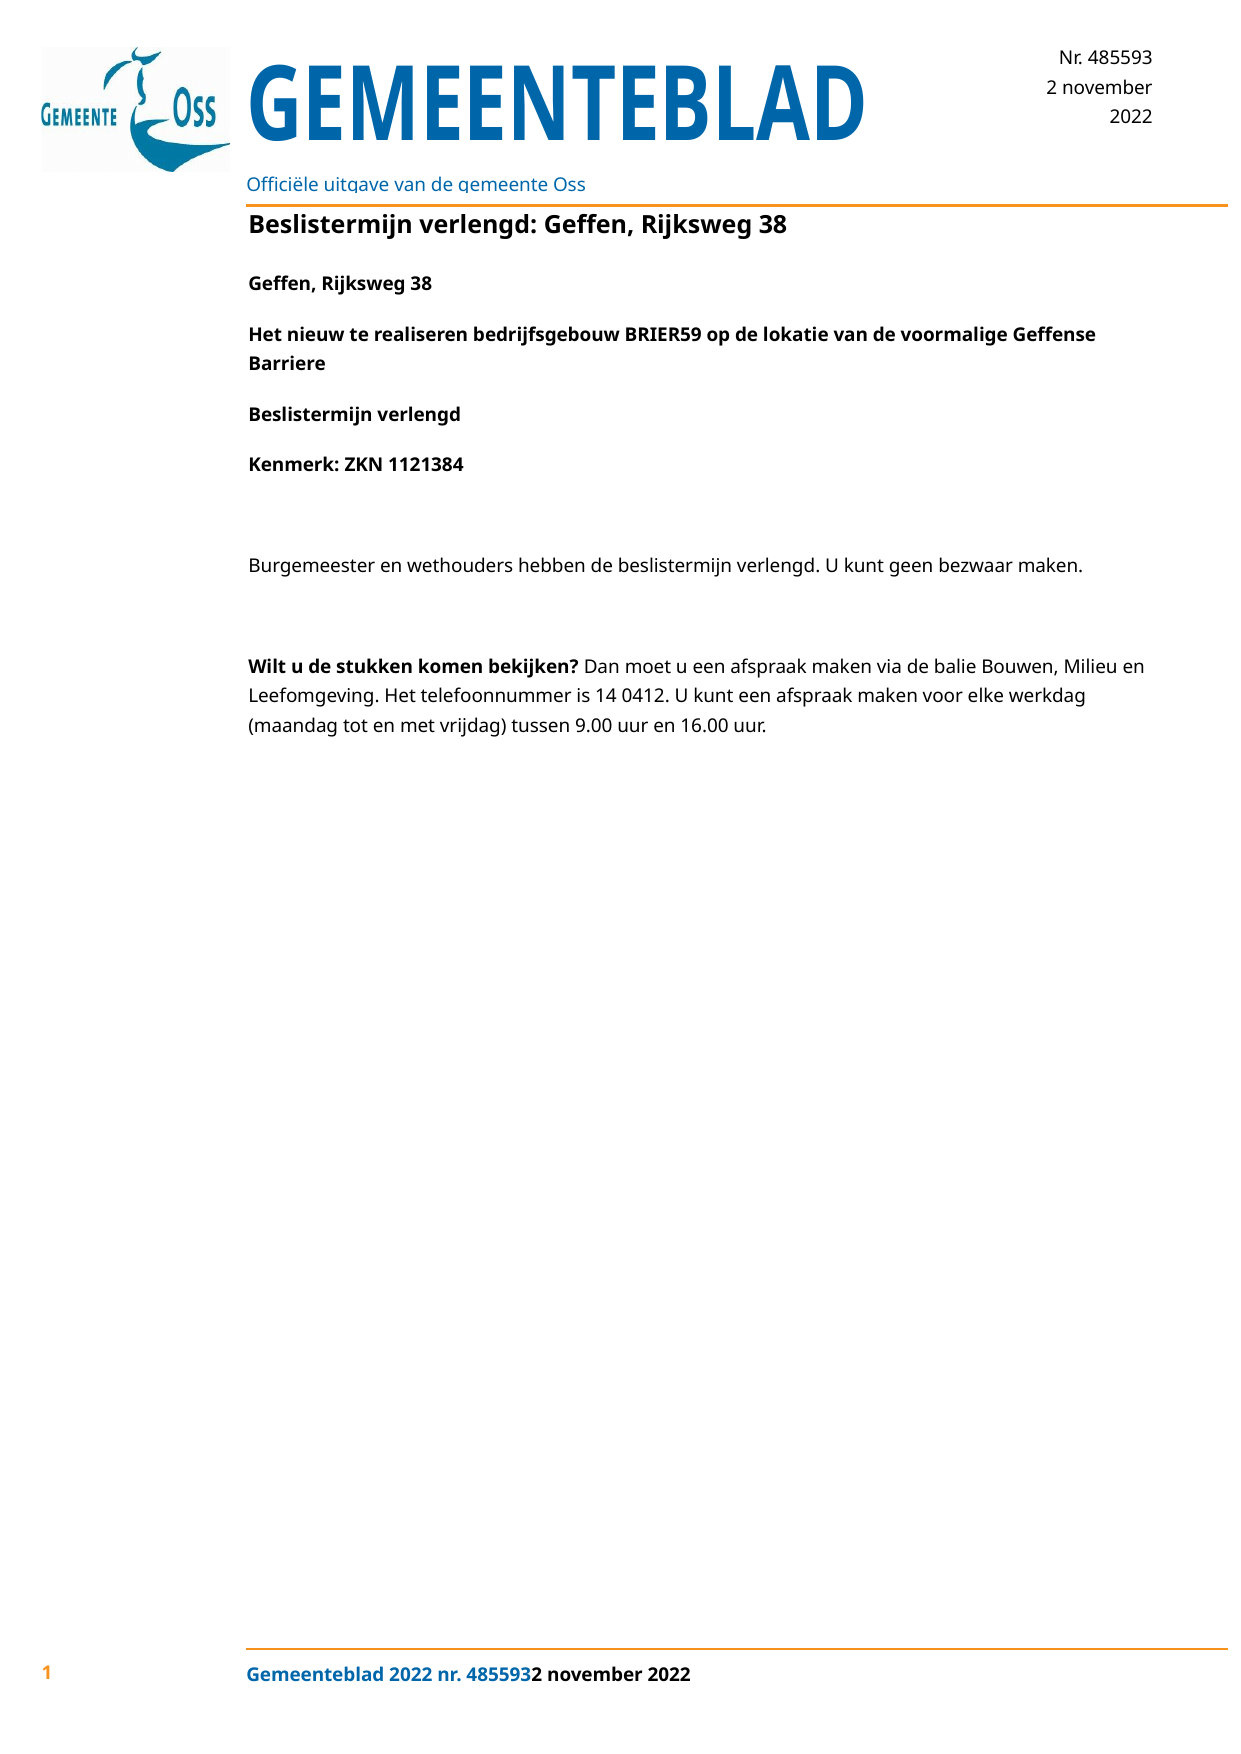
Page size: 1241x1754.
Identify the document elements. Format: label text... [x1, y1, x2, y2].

text Geffen, Rijksweg 38 [248, 270, 1152, 296]
picture [41, 47, 231, 172]
text Beslistermijn verlengd: Geffen, Rijksweg 38 [248, 207, 1152, 241]
text Beslistermijn verlengd [248, 401, 1152, 426]
text Burgemeester en wethouders hebben de beslistermijn verlengd. U kunt geen bezwaar maken. [248, 552, 1152, 578]
text Wilt u de stukken komen bekijken? Dan moet u een afspraak maken via de balie Bouwen, Milieu en Leefomgeving. Het telefoonnummer is 14 0412. U kunt een afspraak maken voor elke werkdag (maandag tot en met vrijdag) tussen 9.00 uur en 16.00 uur. [248, 653, 1152, 738]
text Kenmerk: ZKN 1121384 [248, 451, 1152, 477]
text Het nieuw te realiseren bedrijfsgebouw BRIER59 op de lokatie van de voormalige Geffense Barriere [248, 321, 1152, 376]
